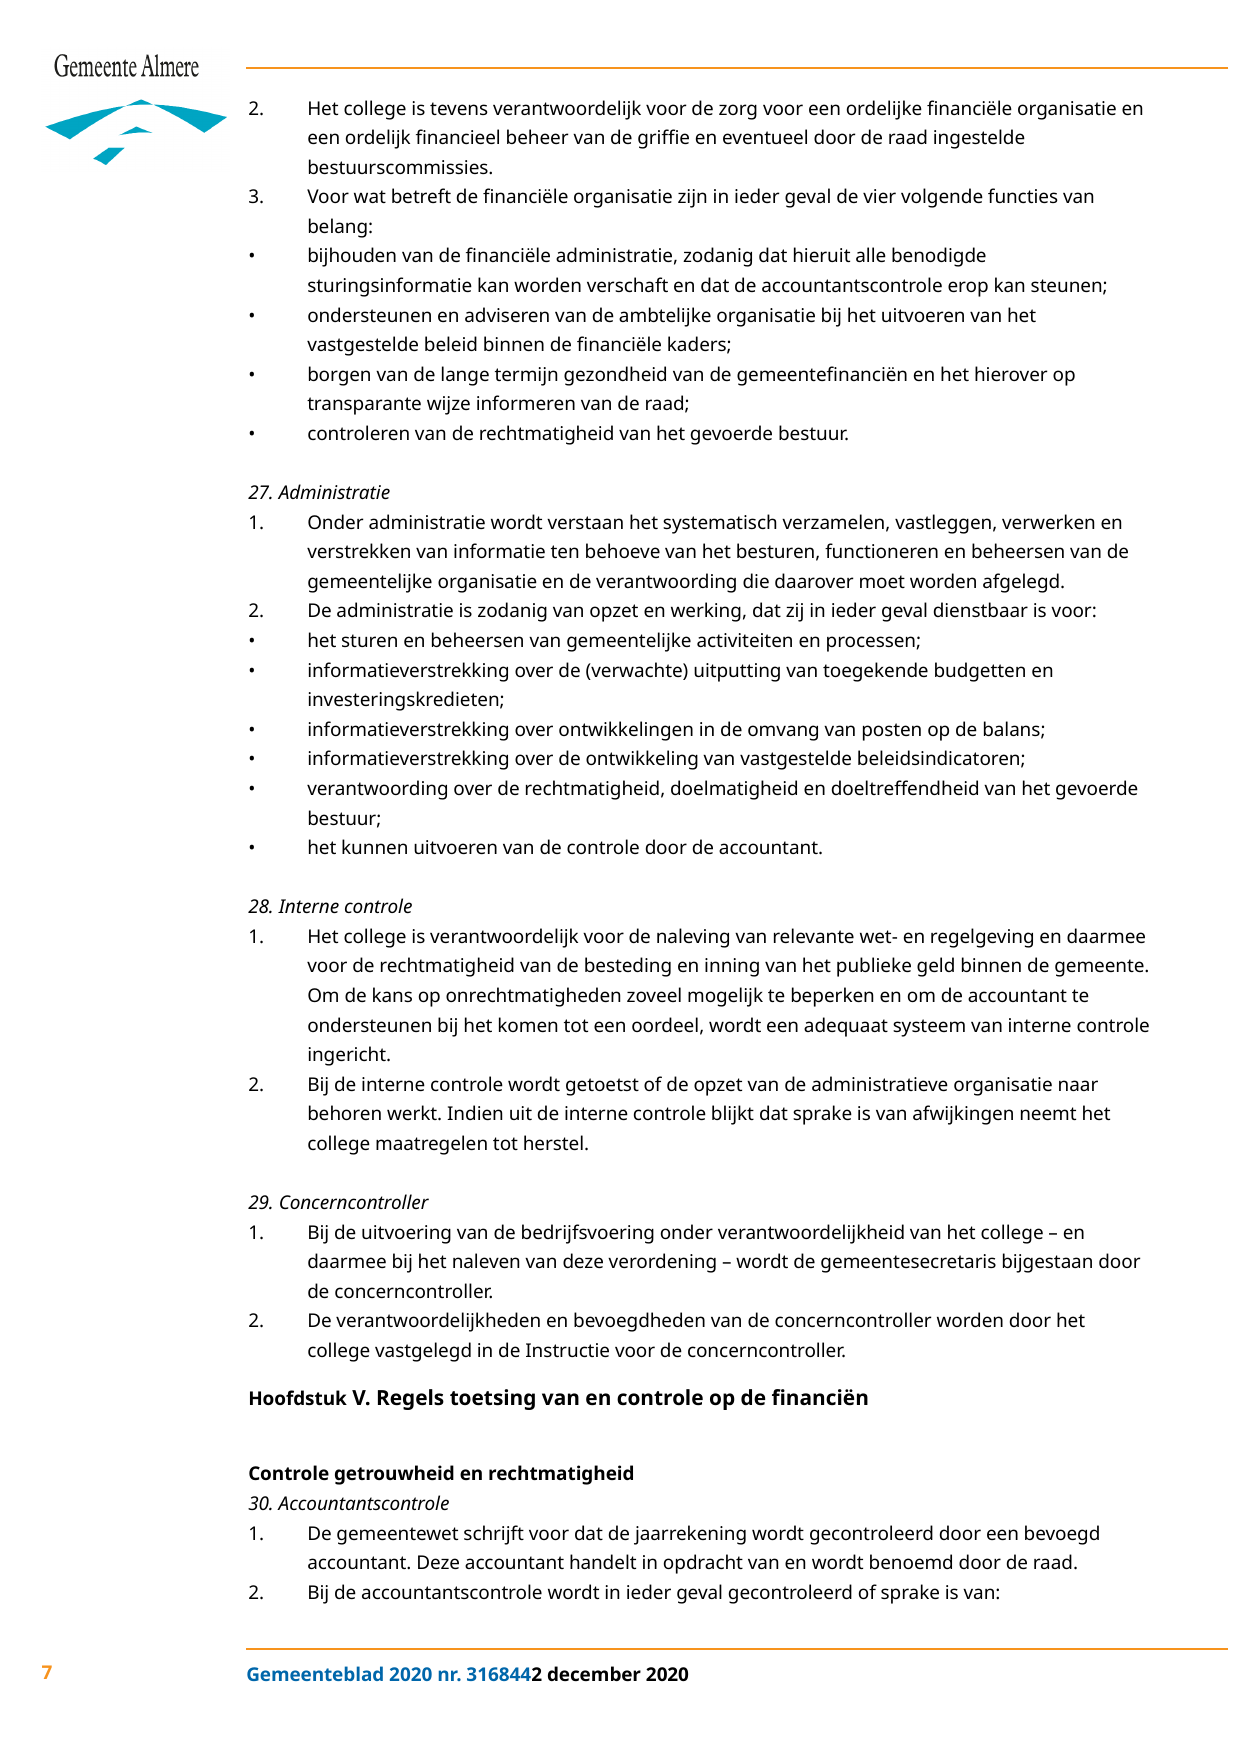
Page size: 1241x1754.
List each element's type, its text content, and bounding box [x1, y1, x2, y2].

text 28. Interne controle [248, 893, 1152, 919]
list De administratie is zodanig van opzet en werking, dat zij in ieder geval dienstbaar is voor: [248, 598, 1152, 623]
list het sturen en beheersen van gemeentelijke activiteiten en processen; [248, 627, 1152, 653]
list controleren van de rechtmatigheid van het gevoerde bestuur. [248, 420, 1152, 446]
list Bij de interne controle wordt getoetst of de opzet van de administratieve organisatie naar behoren werkt. Indien uit de interne controle blijkt dat sprake is van afwijkingen neemt het college maatregelen tot herstel. [248, 1071, 1152, 1156]
list informatieverstrekking over ontwikkelingen in de omvang van posten op de balans; [248, 716, 1152, 742]
picture [41, 47, 231, 172]
list Voor wat betreft de financiële organisatie zijn in ieder geval de vier volgende functies van belang: [248, 183, 1152, 239]
list informatieverstrekking over de ontwikkeling van vastgestelde beleidsindicatoren; [248, 746, 1152, 771]
text Hoofdstuk V. Regels toetsing van en controle op de financiën [248, 1383, 1152, 1411]
list het kunnen uitvoeren van de controle door de accountant. [248, 834, 1152, 860]
list Het college is tevens verantwoordelijk voor de zorg voor een ordelijke financiële organisatie en een ordelijk financieel beheer van de griffie en eventueel door de raad ingestelde bestuurscommissies. [248, 95, 1152, 180]
text 29. Concerncontroller [248, 1189, 1152, 1215]
list bijhouden van de financiële administratie, zodanig dat hieruit alle benodigde sturingsinformatie kan worden verschaft en dat de accountantscontrole erop kan steunen; [248, 243, 1152, 298]
list verantwoording over de rechtmatigheid, doelmatigheid en doeltreffendheid van het gevoerde bestuur; [248, 775, 1152, 831]
list Het college is verantwoordelijk voor de naleving van relevante wet- en regelgeving en daarmee voor de rechtmatigheid van de besteding en inning van het publieke geld binnen de gemeente. Om de kans op onrechtmatigheden zoveel mogelijk te beperken en om de accountant te ondersteunen bij het komen tot een oordeel, wordt een adequaat systeem van interne controle ingericht. [248, 923, 1152, 1067]
list De gemeentewet schrijft voor dat de jaarrekening wordt gecontroleerd door een bevoegd accountant. Deze accountant handelt in opdracht van en wordt benoemd door de raad. [248, 1520, 1152, 1575]
list De verantwoordelijkheden en bevoegdheden van de concerncontroller worden door het college vastgelegd in de Instructie voor de concerncontroller. [248, 1308, 1152, 1363]
list informatieverstrekking over de (verwachte) uitputting van toegekende budgetten en investeringskredieten; [248, 657, 1152, 712]
list Bij de accountantscontrole wordt in ieder geval gecontroleerd of sprake is van: [248, 1579, 1152, 1605]
text Controle getrouwheid en rechtmatigheid [248, 1461, 1152, 1486]
text 30. Accountantscontrole [248, 1490, 1152, 1516]
list ondersteunen en adviseren van de ambtelijke organisatie bij het uitvoeren van het vastgestelde beleid binnen de financiële kaders; [248, 302, 1152, 357]
list borgen van de lange termijn gezondheid van de gemeentefinanciën en het hierover op transparante wijze informeren van de raad; [248, 361, 1152, 416]
list Onder administratie wordt verstaan het systematisch verzamelen, vastleggen, verwerken en verstrekken van informatie ten behoeve van het besturen, functioneren en beheersen van de gemeentelijke organisatie en de verantwoording die daarover moet worden afgelegd. [248, 509, 1152, 594]
text 27. Administratie [248, 479, 1152, 505]
list Bij de uitvoering van de bedrijfsvoering onder verantwoordelijkheid van het college – en daarmee bij het naleven van deze verordening – wordt de gemeentesecretaris bijgestaan door de concerncontroller. [248, 1219, 1152, 1304]
